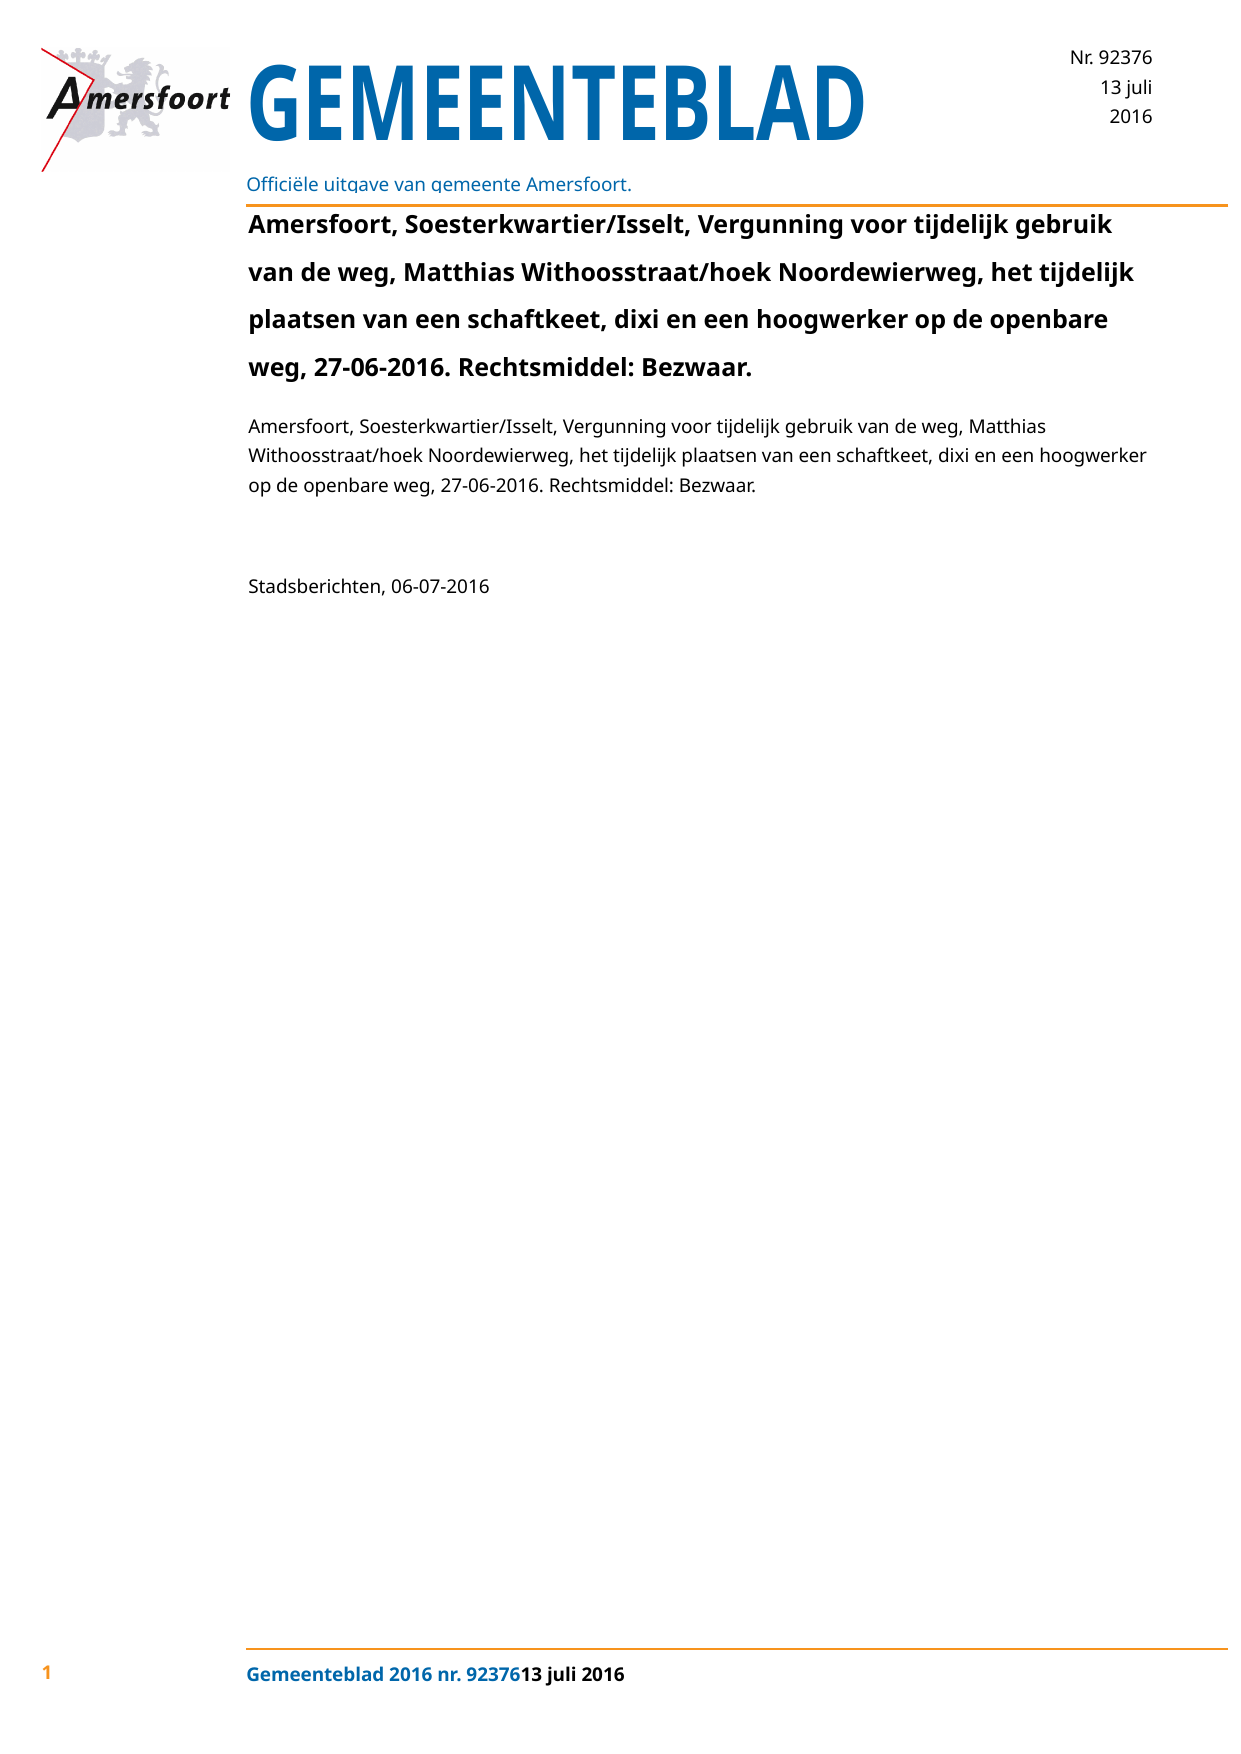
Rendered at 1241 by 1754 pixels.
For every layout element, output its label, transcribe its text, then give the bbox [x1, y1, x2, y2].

text Stadsberichten, 06-07-2016 [248, 573, 1152, 599]
picture [41, 47, 231, 172]
text Amersfoort, Soesterkwartier/Isselt, Vergunning voor tijdelijk gebruik van de weg, Matthias Withoosstraat/hoek Noordewierweg, het tijdelijk plaatsen van een schaftkeet, dixi en een hoogwerker op de openbare weg, 27-06-2016. Rechtsmiddel: Bezwaar. [248, 413, 1152, 498]
text Amersfoort, Soesterkwartier/Isselt, Vergunning voor tijdelijk gebruik van de weg, Matthias Withoosstraat/hoek Noordewierweg, het tijdelijk plaatsen van een schaftkeet, dixi en een hoogwerker op de openbare weg, 27-06-2016. Rechtsmiddel: Bezwaar. [248, 207, 1152, 384]
